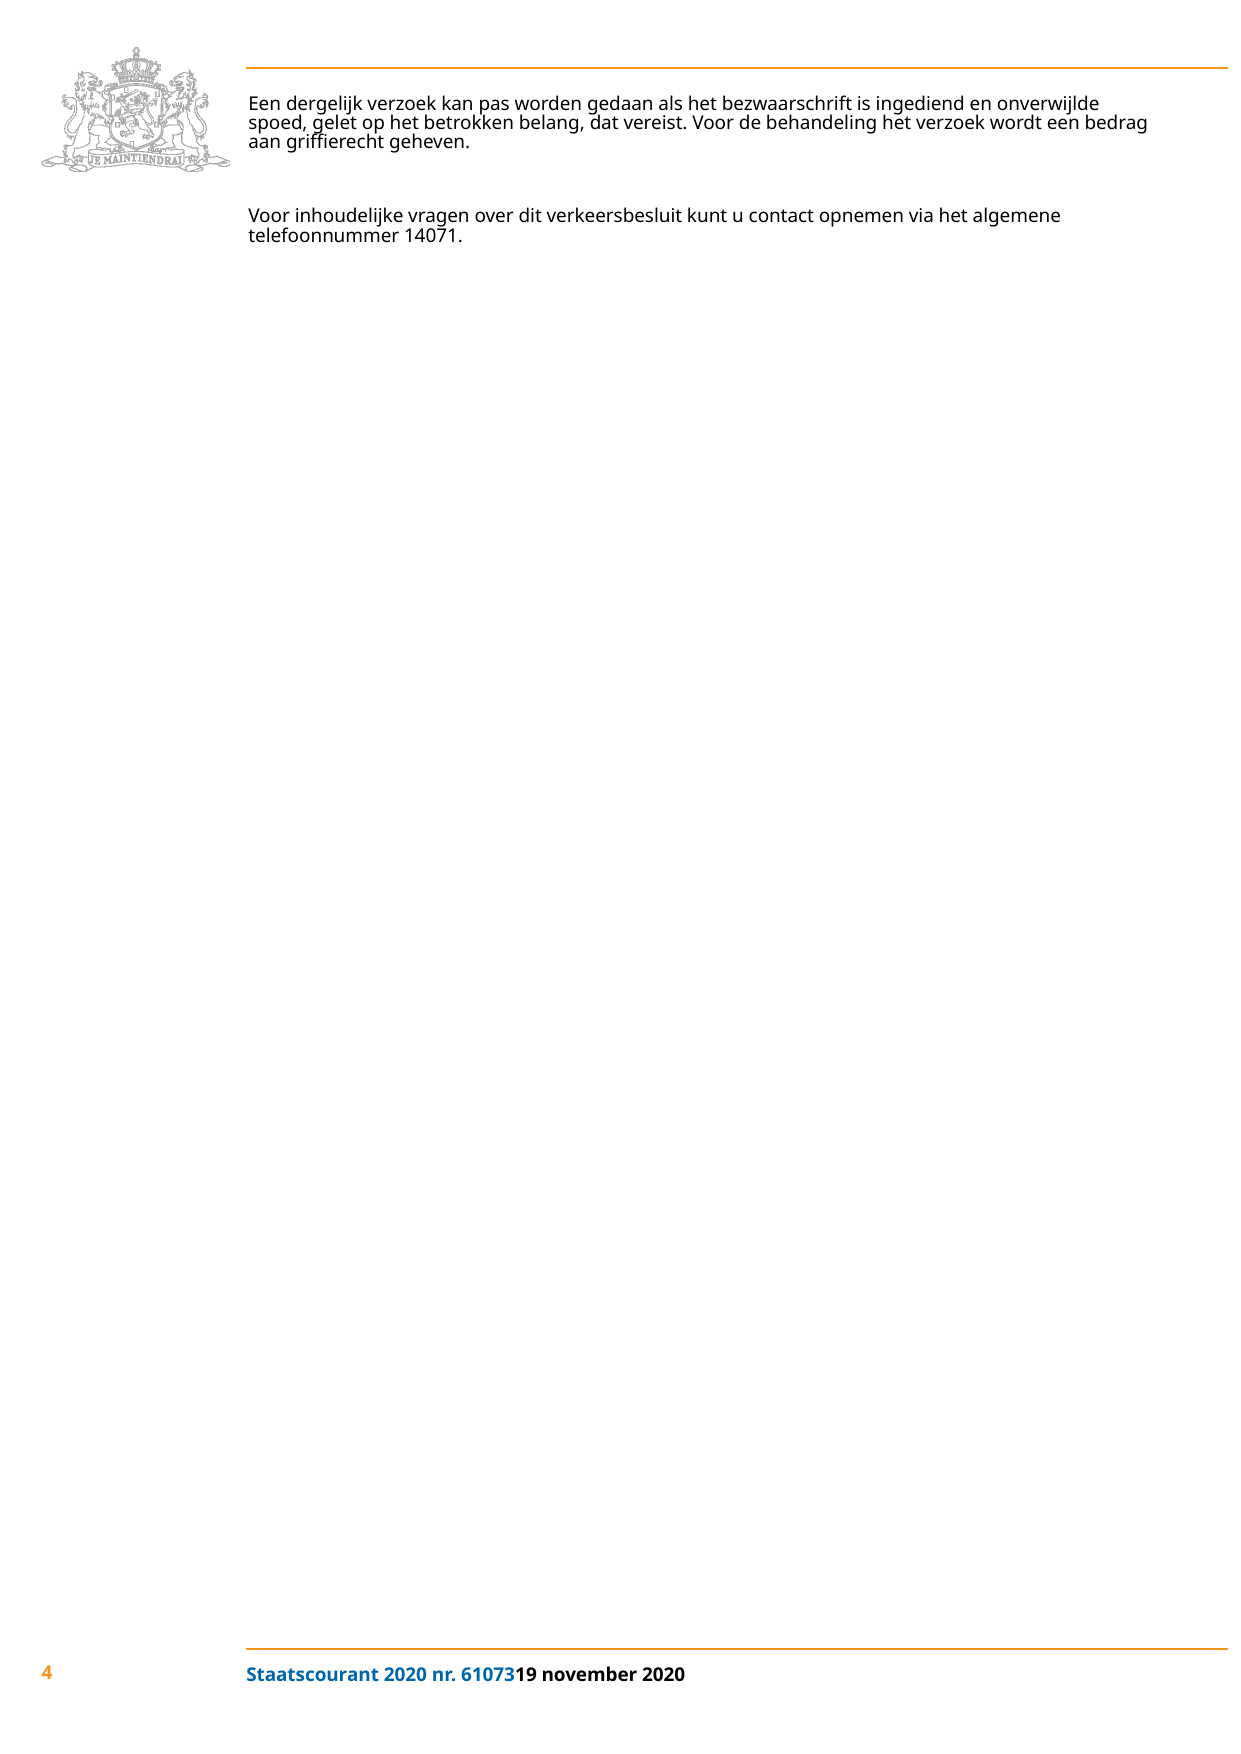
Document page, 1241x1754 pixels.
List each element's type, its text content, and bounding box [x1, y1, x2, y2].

text Voor inhoudelijke vragen over dit verkeersbesluit kunt u contact opnemen via het algemene telefoonnummer 14071. [248, 207, 1152, 246]
text Een dergelijk verzoek kan pas worden gedaan als het bezwaarschrift is ingediend en onverwijlde spoed, gelet op het betrokken belang, dat vereist. Voor de behandeling het verzoek wordt een bedrag aan griffierecht geheven. [248, 95, 1152, 153]
picture [41, 47, 231, 172]
